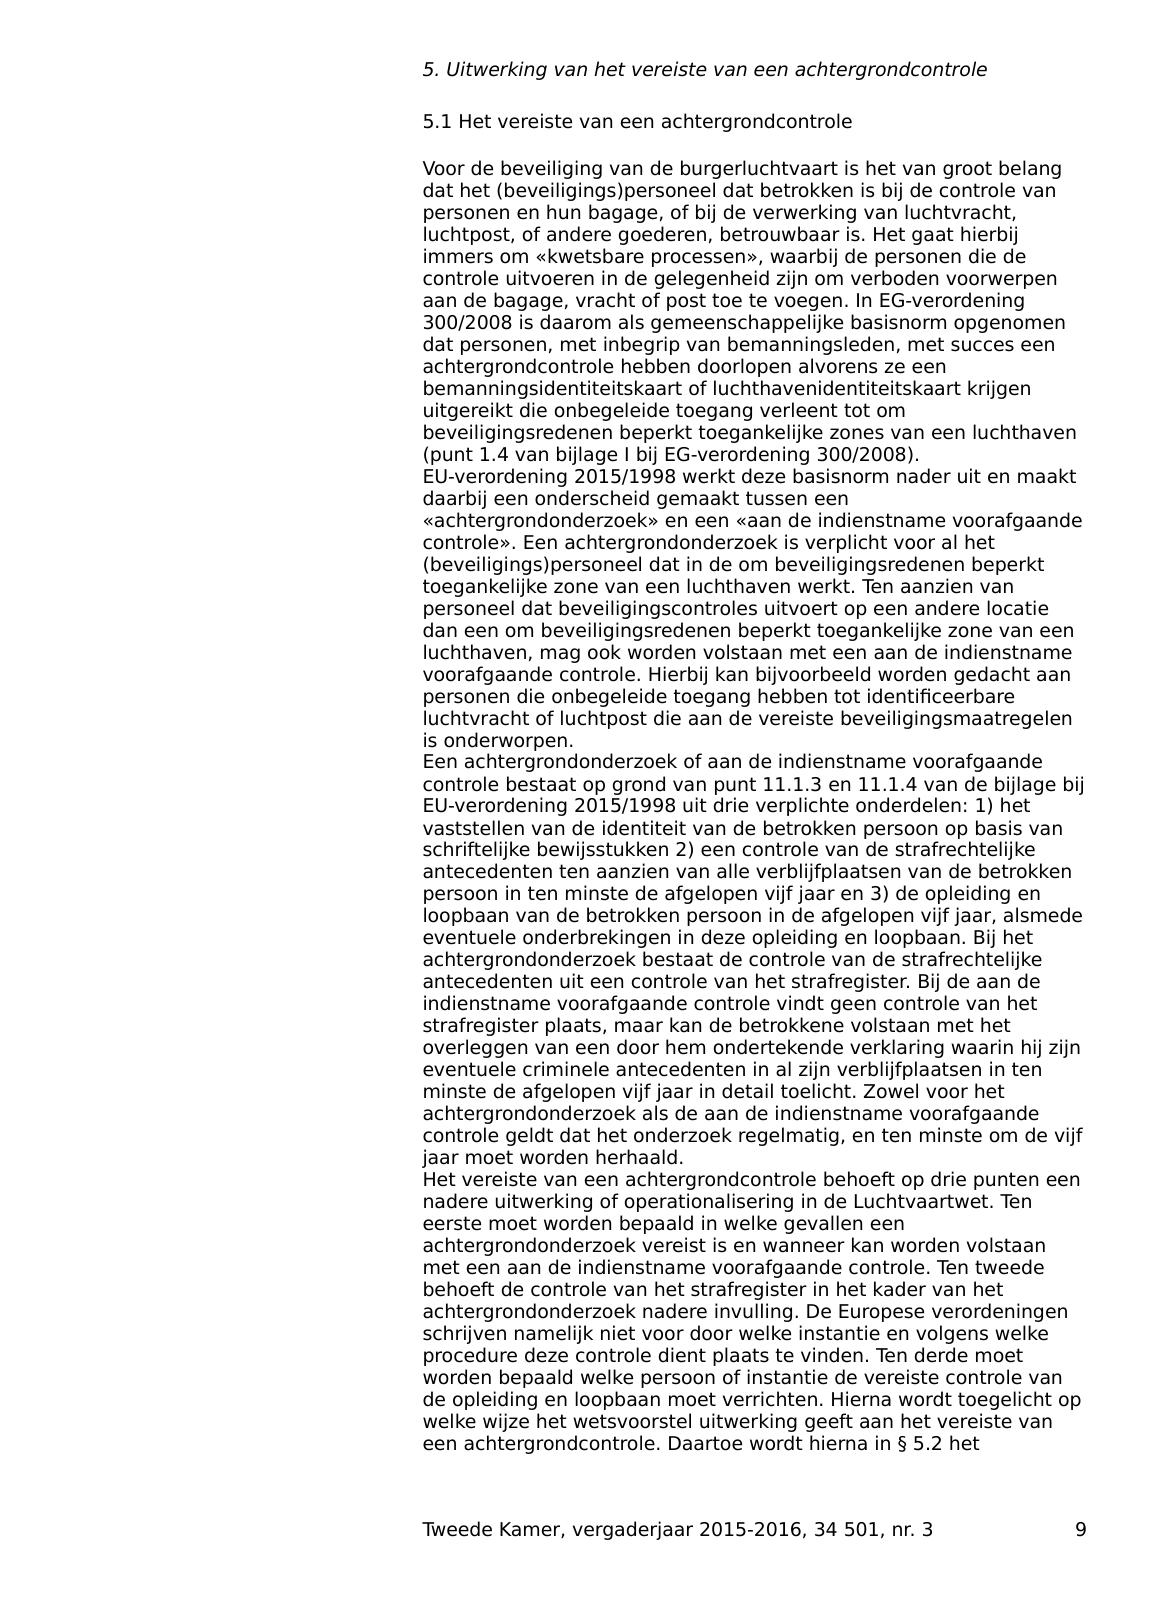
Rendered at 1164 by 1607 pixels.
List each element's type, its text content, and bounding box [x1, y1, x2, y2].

subtitle 5. Uitwerking van het vereiste van een achtergrondcontrole [422, 59, 1087, 81]
text Een achtergrondonderzoek of aan de indienstname voorafgaande controle bestaat op grond van punt 11.1.3 en 11.1.4 van de bijlage bij EU-verordening 2015/1998 uit drie verplichte onderdelen: 1) het vaststellen van de identiteit van de betrokken persoon op basis van schriftelijke bewijsstukken 2) een controle van de strafrechtelijke antecedenten ten aanzien van alle verblijfplaatsen van de betrokken persoon in ten minste de afgelopen vijf jaar en 3) de opleiding en loopbaan van de betrokken persoon in de afgelopen vijf jaar, alsmede eventuele onderbrekingen in deze opleiding en loopbaan. Bij het achtergrondonderzoek bestaat de controle van de strafrechtelijke antecedenten uit een controle van het strafregister. Bij de aan de indienstname voorafgaande controle vindt geen controle van het strafregister plaats, maar kan de betrokkene volstaan met het overleggen van een door hem ondertekende verklaring waarin hij zijn eventuele criminele antecedenten in al zijn verblijfplaatsen in ten minste de afgelopen vijf jaar in detail toelicht. Zowel voor het achtergrondonderzoek als de aan de indienstname voorafgaande controle geldt dat het onderzoek regelmatig, en ten minste om de vijf jaar moet worden herhaald. [422, 751, 1087, 1169]
text EU-verordening 2015/1998 werkt deze basisnorm nader uit en maakt daarbij een onderscheid gemaakt tussen een «achtergrondonderzoek» en een «aan de indienstname voorafgaande controle». Een achtergrondonderzoek is verplicht voor al het (beveiligings)personeel dat in de om beveiligingsredenen beperkt toegankelijke zone van een luchthaven werkt. Ten aanzien van personeel dat beveiligingscontroles uitvoert op een andere locatie dan een om beveiligingsredenen beperkt toegankelijke zone van een luchthaven, mag ook worden volstaan met een aan de indienstname voorafgaande controle. Hierbij kan bijvoorbeeld worden gedacht aan personen die onbegeleide toegang hebben tot identificeerbare luchtvracht of luchtpost die aan de vereiste beveiligingsmaatregelen is onderworpen. [422, 466, 1087, 751]
text Voor de beveiliging van de burgerluchtvaart is het van groot belang dat het (beveiligings)personeel dat betrokken is bij de controle van personen en hun bagage, of bij de verwerking van luchtvracht, luchtpost, of andere goederen, betrouwbaar is. Het gaat hierbij immers om «kwetsbare processen», waarbij de personen die de controle uitvoeren in de gelegenheid zijn om verboden voorwerpen aan de bagage, vracht of post toe te voegen. In EG-verordening 300/2008 is daarom als gemeenschappelijke basisnorm opgenomen dat personen, met inbegrip van bemanningsleden, met succes een achtergrondcontrole hebben doorlopen alvorens ze een bemanningsidentiteitskaart of luchthavenidentiteitskaart krijgen uitgereikt die onbegeleide toegang verleent tot om beveiligingsredenen beperkt toegankelijke zones van een luchthaven (punt 1.4 van bijlage I bij EG-verordening 300/2008). [422, 158, 1087, 466]
subtitle 5.1 Het vereiste van een achtergrondcontrole [422, 111, 1087, 133]
text Het vereiste van een achtergrondcontrole behoeft op drie punten een nadere uitwerking of operationalisering in de Luchtvaartwet. Ten eerste moet worden bepaald in welke gevallen een achtergrondonderzoek vereist is en wanneer kan worden volstaan met een aan de indienstname voorafgaande controle. Ten tweede behoeft de controle van het strafregister in het kader van het achtergrondonderzoek nadere invulling. De Europese verordeningen schrijven namelijk niet voor door welke instantie en volgens welke procedure deze controle dient plaats te vinden. Ten derde moet worden bepaald welke persoon of instantie de vereiste controle van de opleiding en loopbaan moet verrichten. Hierna wordt toegelicht op welke wijze het wetsvoorstel uitwerking geeft aan het vereiste van een achtergrondcontrole. Daartoe wordt hierna in § 5.2 het [422, 1169, 1087, 1455]
